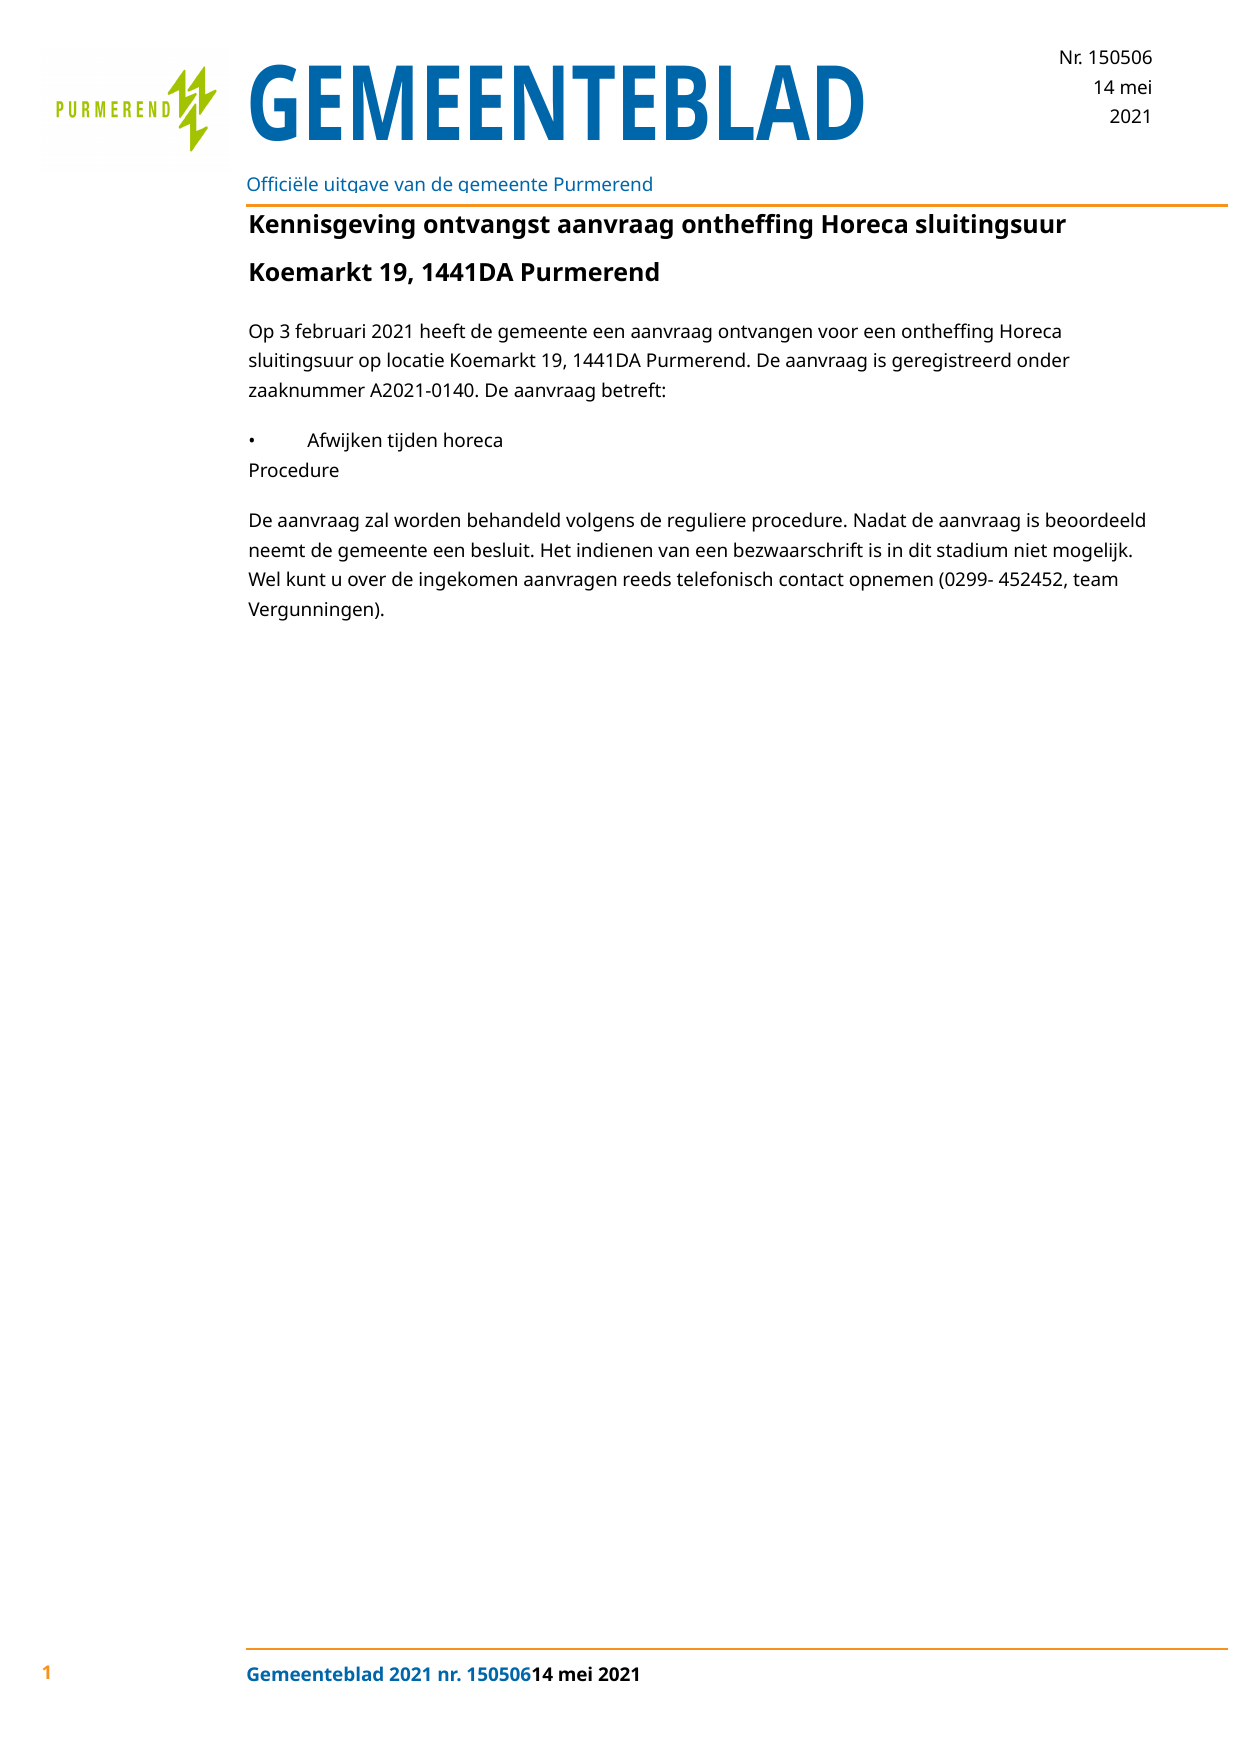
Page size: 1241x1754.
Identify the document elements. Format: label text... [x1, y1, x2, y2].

text De aanvraag zal worden behandeld volgens de reguliere procedure. Nadat de aanvraag is beoordeeld neemt de gemeente een besluit. Het indienen van een bezwaarschrift is in dit stadium niet mogelijk. Wel kunt u over de ingekomen aanvragen reeds telefonisch contact opnemen (0299- 452452, team Vergunningen). [248, 507, 1152, 622]
text Procedure [248, 457, 1152, 483]
list Afwijken tijden horeca [248, 427, 1152, 453]
text Kennisgeving ontvangst aanvraag ontheffing Horeca sluitingsuur Koemarkt 19, 1441DA Purmerend [248, 207, 1152, 288]
picture [41, 47, 231, 172]
text Op 3 februari 2021 heeft de gemeente een aanvraag ontvangen voor een ontheffing Horeca sluitingsuur op locatie Koemarkt 19, 1441DA Purmerend. De aanvraag is geregistreerd onder zaaknummer A2021-0140. De aanvraag betreft: [248, 318, 1152, 403]
